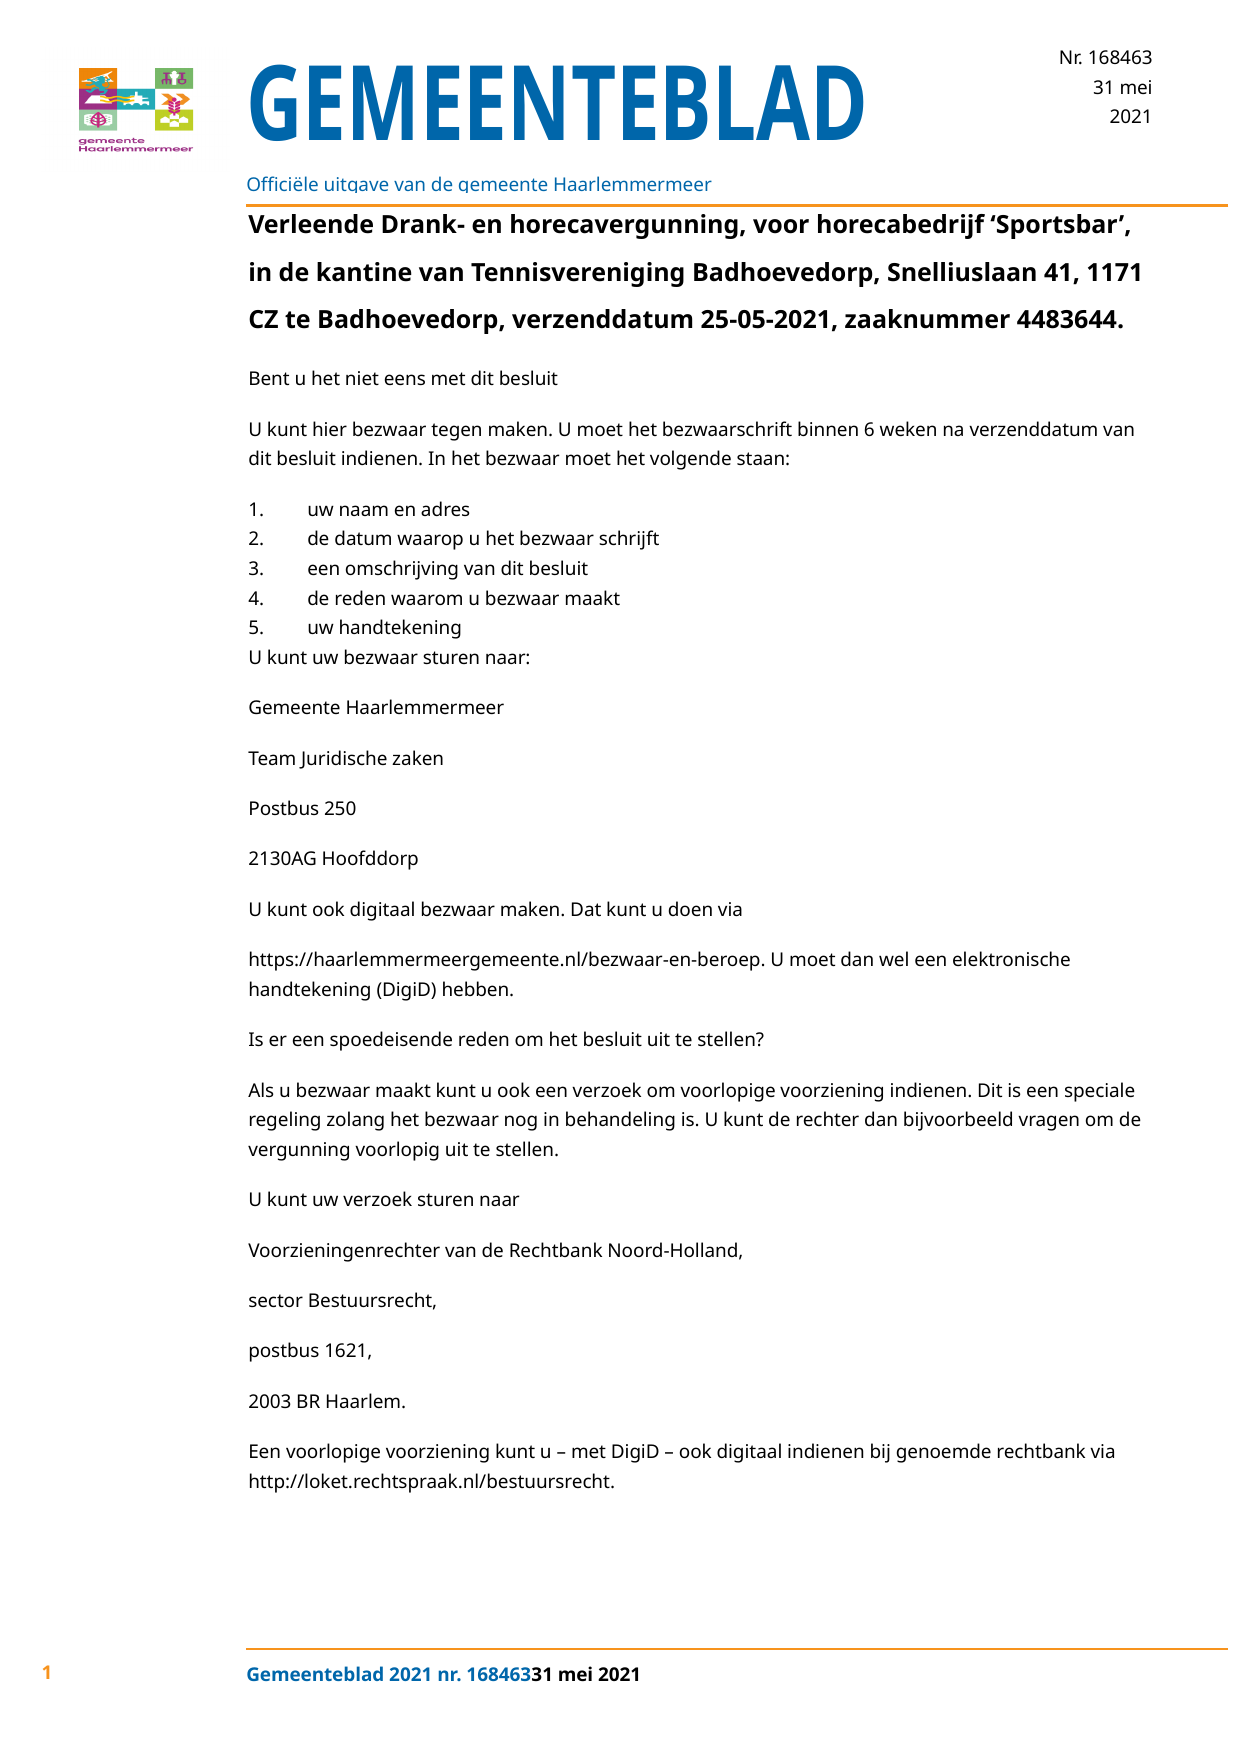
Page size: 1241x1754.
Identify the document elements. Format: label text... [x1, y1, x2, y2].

text U kunt uw bezwaar sturen naar: [248, 644, 1152, 669]
list een omschrijving van dit besluit [248, 555, 1152, 581]
list uw naam en adres [248, 496, 1152, 522]
text Gemeente Haarlemmermeer [248, 694, 1152, 720]
list de datum waarop u het bezwaar schrijft [248, 526, 1152, 551]
text postbus 1621, [248, 1338, 1152, 1363]
text Een voorlopige voorziening kunt u – met DigiD – ook digitaal indienen bij genoemde rechtbank via http://loket.rechtspraak.nl/bestuursrecht. [248, 1438, 1152, 1494]
text 2130AG Hoofddorp [248, 846, 1152, 871]
list uw handtekening [248, 614, 1152, 640]
text Voorzieningenrechter van de Rechtbank Noord-Holland, [248, 1237, 1152, 1262]
text https://haarlemmermeergemeente.nl/bezwaar-en-beroep. U moet dan wel een elektronische handtekening (DigiD) hebben. [248, 946, 1152, 1002]
picture [41, 47, 231, 172]
text U kunt uw verzoek sturen naar [248, 1186, 1152, 1212]
text sector Bestuursrecht, [248, 1287, 1152, 1313]
text Team Juridische zaken [248, 745, 1152, 770]
text U kunt ook digitaal bezwaar maken. Dat kunt u doen via [248, 896, 1152, 922]
text Bent u het niet eens met dit besluit [248, 366, 1152, 391]
text Is er een spoedeisende reden om het besluit uit te stellen? [248, 1026, 1152, 1052]
text U kunt hier bezwaar tegen maken. U moet het bezwaarschrift binnen 6 weken na verzenddatum van dit besluit indienen. In het bezwaar moet het volgende staan: [248, 416, 1152, 471]
list de reden waarom u bezwaar maakt [248, 585, 1152, 610]
text Postbus 250 [248, 795, 1152, 821]
text Verleende Drank- en horecavergunning, voor horecabedrijf ‘Sportsbar’, in de kantine van Tennisvereniging Badhoevedorp, Snelliuslaan 41, 1171 CZ te Badhoevedorp, verzenddatum 25-05-2021, zaaknummer 4483644. [248, 207, 1152, 336]
text Als u bezwaar maakt kunt u ook een verzoek om voorlopige voorziening indienen. Dit is een speciale regeling zolang het bezwaar nog in behandeling is. U kunt de rechter dan bijvoorbeeld vragen om de vergunning voorlopig uit te stellen. [248, 1077, 1152, 1162]
text 2003 BR Haarlem. [248, 1388, 1152, 1414]
